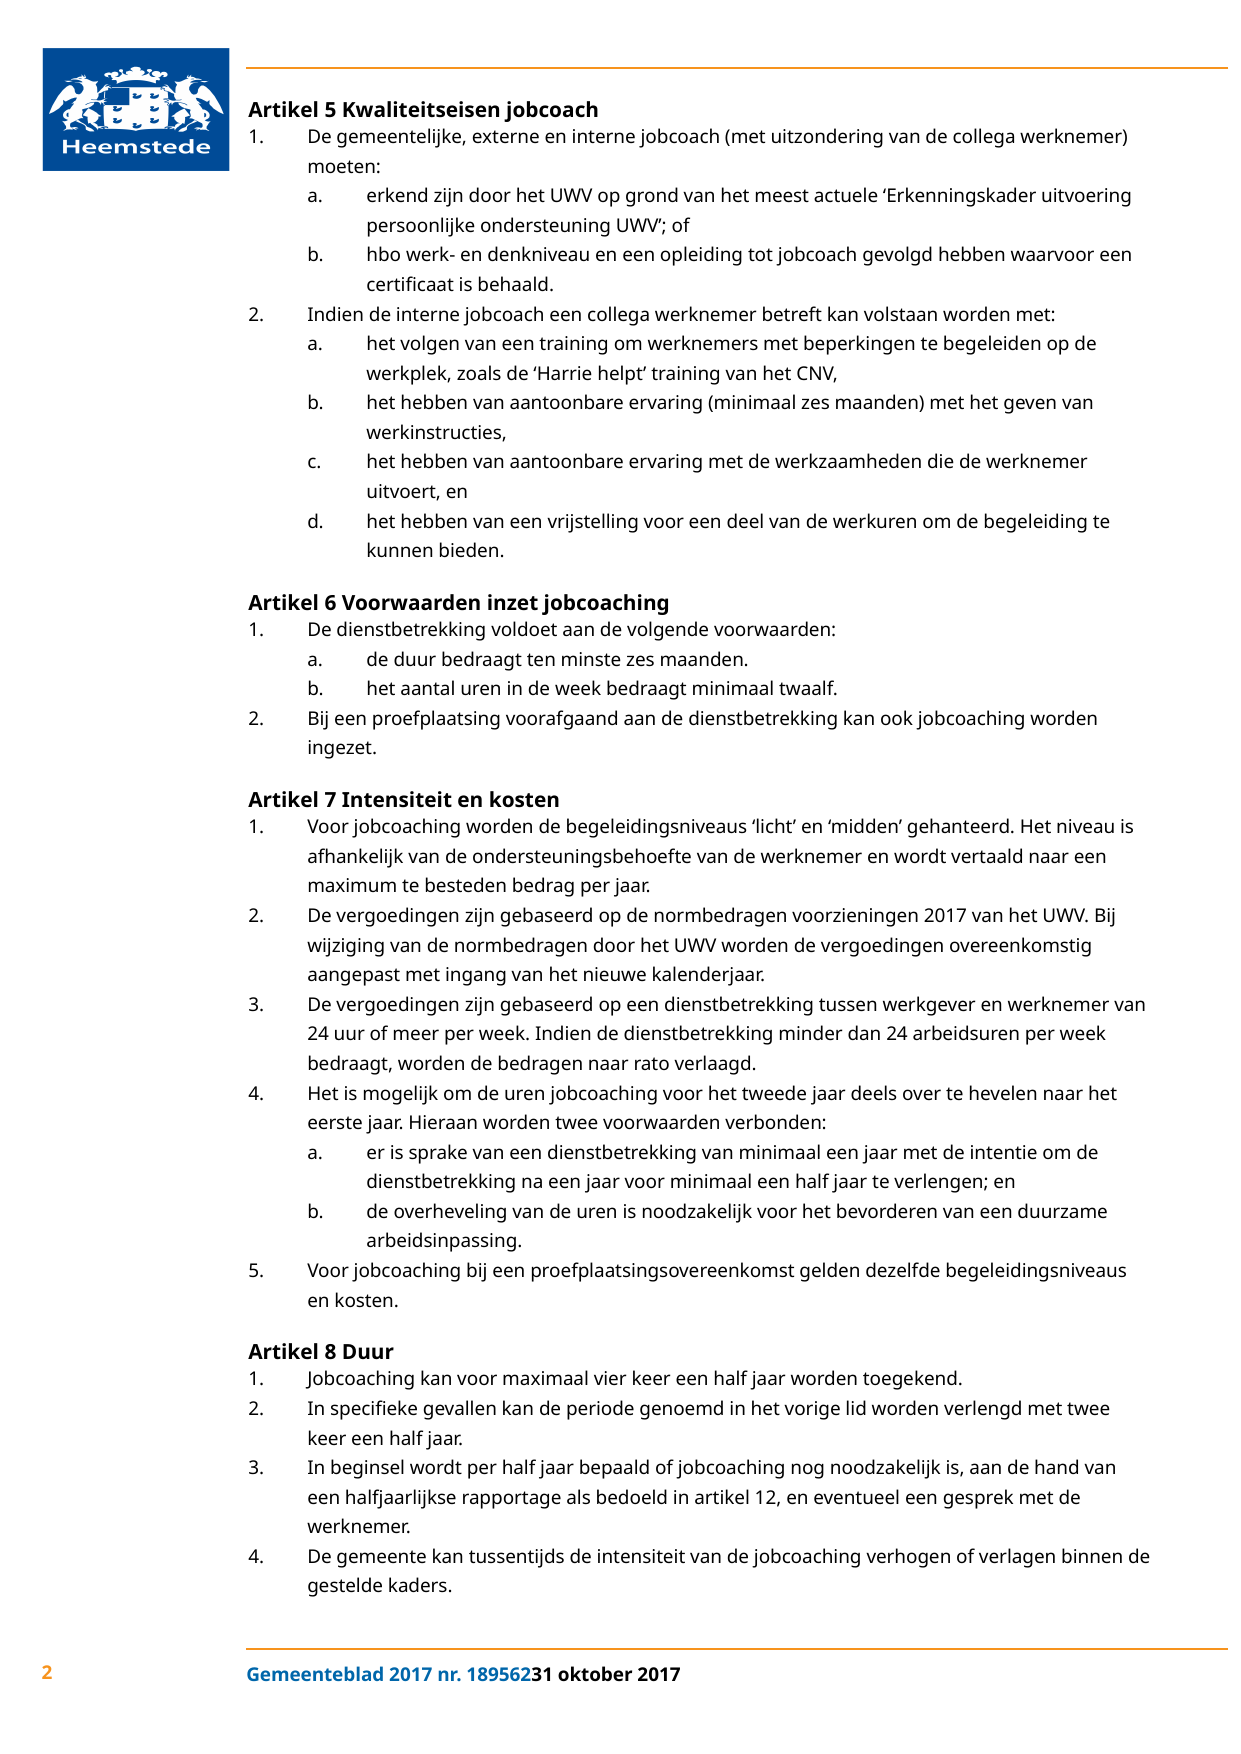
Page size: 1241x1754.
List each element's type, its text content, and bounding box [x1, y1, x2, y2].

list er is sprake van een dienstbetrekking van minimaal een jaar met de intentie om de dienstbetrekking na een jaar voor minimaal een half jaar te verlengen; en [307, 1139, 1152, 1194]
list De vergoedingen zijn gebaseerd op een dienstbetrekking tussen werkgever en werknemer van 24 uur of meer per week. Indien de dienstbetrekking minder dan 24 arbeidsuren per week bedraagt, worden de bedragen naar rato verlaagd. [248, 991, 1152, 1076]
list de duur bedraagt ten minste zes maanden. [307, 646, 1152, 672]
text Artikel 8 Duur [248, 1337, 1152, 1366]
list Jobcoaching kan voor maximaal vier keer een half jaar worden toegekend. [248, 1366, 1152, 1391]
list het aantal uren in de week bedraagt minimaal twaalf. [307, 675, 1152, 701]
list In specifieke gevallen kan de periode genoemd in het vorige lid worden verlengd met twee keer een half jaar. [248, 1395, 1152, 1451]
list De gemeente kan tussentijds de intensiteit van de jobcoaching verhogen of verlagen binnen de gestelde kaders. [248, 1543, 1152, 1598]
list De dienstbetrekking voldoet aan de volgende voorwaarden: [248, 616, 1152, 642]
text Artikel 6 Voorwaarden inzet jobcoaching [248, 588, 1152, 616]
list Indien de interne jobcoach een collega werknemer betreft kan volstaan worden met: [248, 301, 1152, 326]
list De vergoedingen zijn gebaseerd op de normbedragen voorzieningen 2017 van het UWV. Bij wijziging van de normbedragen door het UWV worden de vergoedingen overeenkomstig aangepast met ingang van het nieuwe kalenderjaar. [248, 902, 1152, 987]
list erkend zijn door het UWV op grond van het meest actuele ‘Erkenningskader uitvoering persoonlijke ondersteuning UWV’; of [307, 182, 1152, 238]
list het hebben van aantoonbare ervaring (minimaal zes maanden) met het geven van werkinstructies, [307, 389, 1152, 445]
list In beginsel wordt per half jaar bepaald of jobcoaching nog noodzakelijk is, aan de hand van een halfjaarlijkse rapportage als bedoeld in artikel 12, en eventueel een gesprek met de werknemer. [248, 1454, 1152, 1539]
list Bij een proefplaatsing voorafgaand aan de dienstbetrekking kan ook jobcoaching worden ingezet. [248, 705, 1152, 760]
list Voor jobcoaching worden de begeleidingsniveaus ‘licht’ en ‘midden’ gehanteerd. Het niveau is afhankelijk van de ondersteuningsbehoefte van de werknemer en wordt vertaald naar een maximum te besteden bedrag per jaar. [248, 813, 1152, 898]
list Het is mogelijk om de uren jobcoaching voor het tweede jaar deels over te hevelen naar het eerste jaar. Hieraan worden twee voorwaarden verbonden: [248, 1080, 1152, 1135]
list De gemeentelijke, externe en interne jobcoach (met uitzondering van de collega werknemer) moeten: [248, 123, 1152, 178]
list hbo werk- en denkniveau en een opleiding tot jobcoach gevolgd hebben waarvoor een certificaat is behaald. [307, 242, 1152, 297]
list Voor jobcoaching bij een proefplaatsingsovereenkomst gelden dezelfde begeleidingsniveaus en kosten. [248, 1257, 1152, 1312]
text Artikel 7 Intensiteit en kosten [248, 785, 1152, 813]
text Artikel 5 Kwaliteitseisen jobcoach [248, 95, 1152, 123]
list het hebben van een vrijstelling voor een deel van de werkuren om de begeleiding te kunnen bieden. [307, 508, 1152, 563]
list het volgen van een training om werknemers met beperkingen te begeleiden op de werkplek, zoals de ‘Harrie helpt’ training van het CNV, [307, 330, 1152, 386]
list het hebben van aantoonbare ervaring met de werkzaamheden die de werknemer uitvoert, en [307, 449, 1152, 504]
picture [41, 47, 231, 172]
list de overheveling van de uren is noodzakelijk voor het bevorderen van een duurzame arbeidsinpassing. [307, 1198, 1152, 1253]
